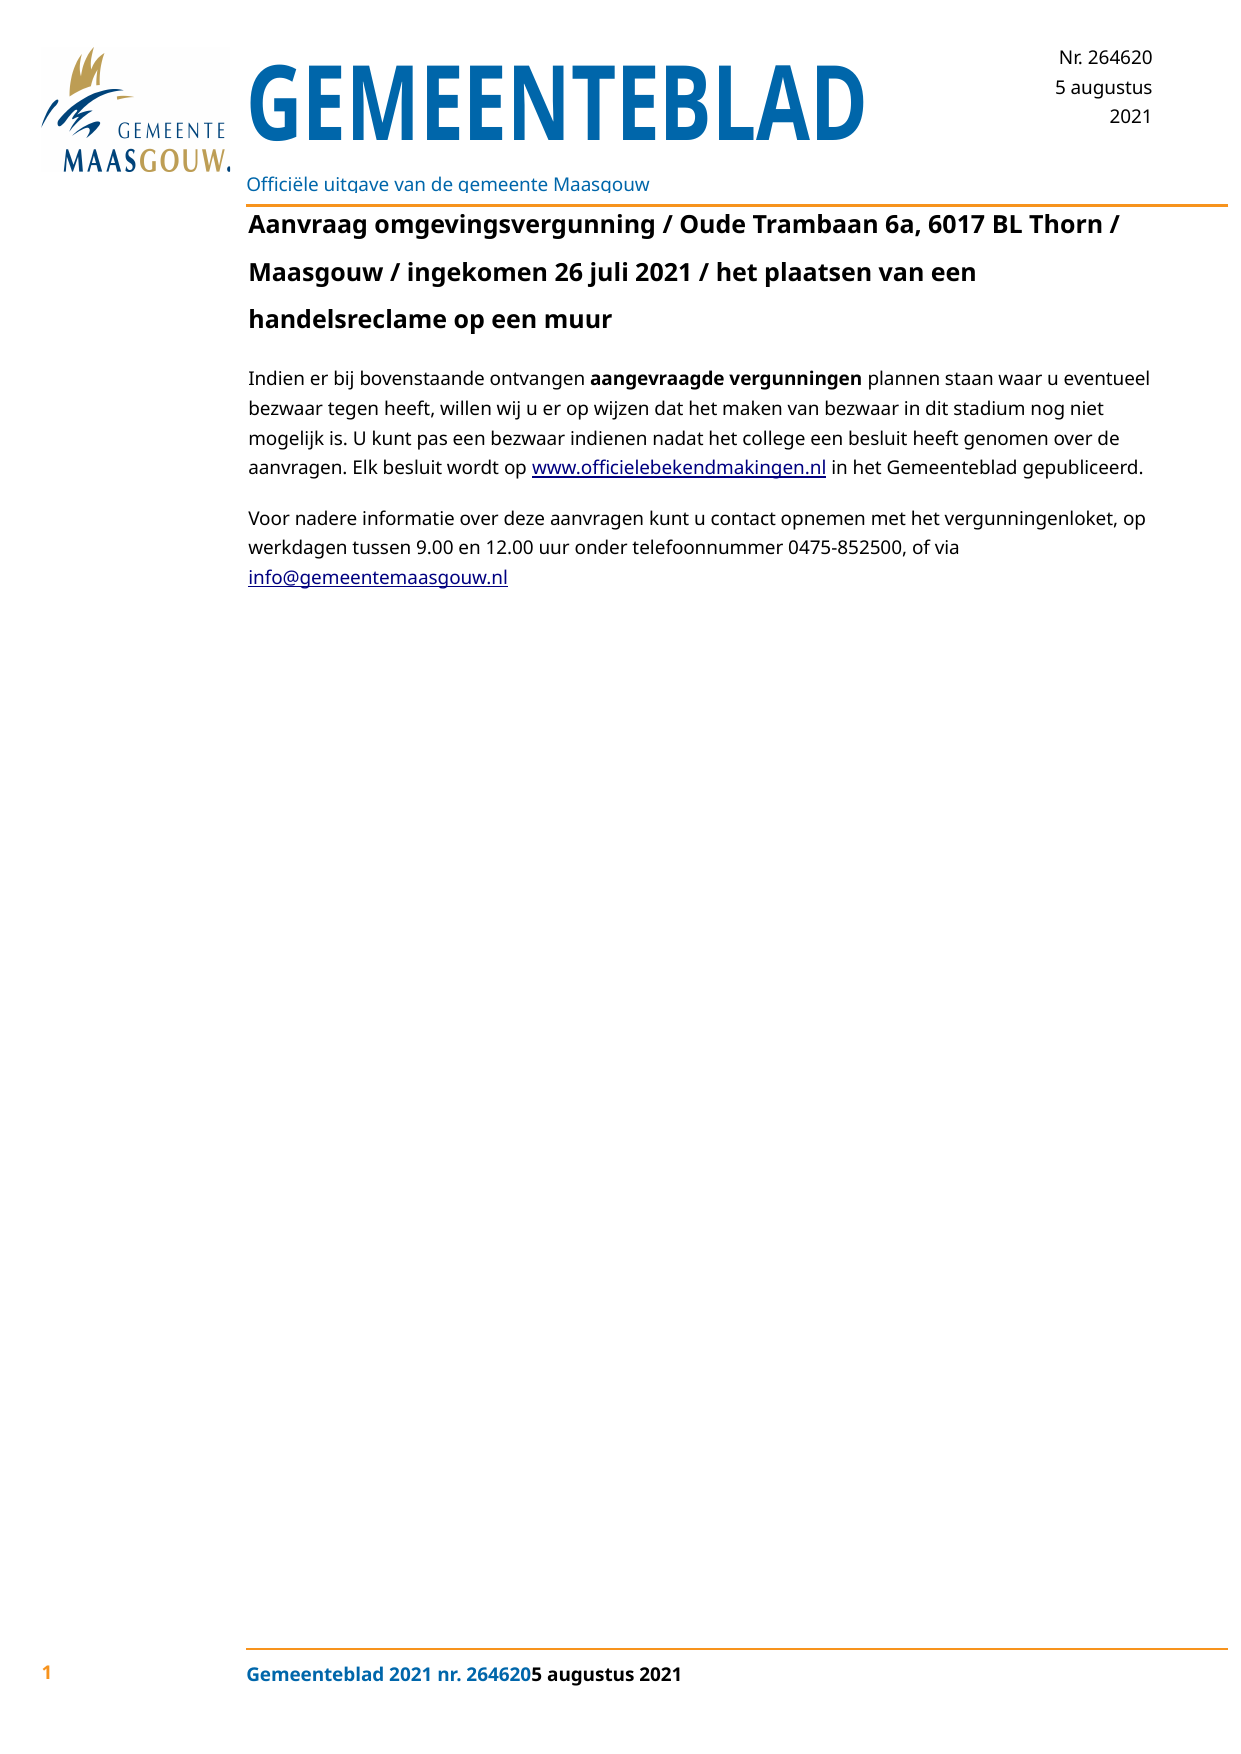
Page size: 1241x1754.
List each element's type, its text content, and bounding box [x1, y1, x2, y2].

picture [41, 47, 231, 172]
text Indien er bij bovenstaande ontvangen aangevraagde vergunningen plannen staan waar u eventueel bezwaar tegen heeft, willen wij u er op wijzen dat het maken van bezwaar in dit stadium nog niet mogelijk is. U kunt pas een bezwaar indienen nadat het college een besluit heeft genomen over de aanvragen. Elk besluit wordt op www.officielebekendmakingen.nl in het Gemeenteblad gepubliceerd. [248, 366, 1152, 480]
text Voor nadere informatie over deze aanvragen kunt u contact opnemen met het vergunningenloket, op werkdagen tussen 9.00 en 12.00 uur onder telefoonnummer 0475-852500, of via info@gemeentemaasgouw.nl [248, 505, 1152, 589]
text Aanvraag omgevingsvergunning / Oude Trambaan 6a, 6017 BL Thorn / Maasgouw / ingekomen 26 juli 2021 / het plaatsen van een handelsreclame op een muur [248, 207, 1152, 336]
